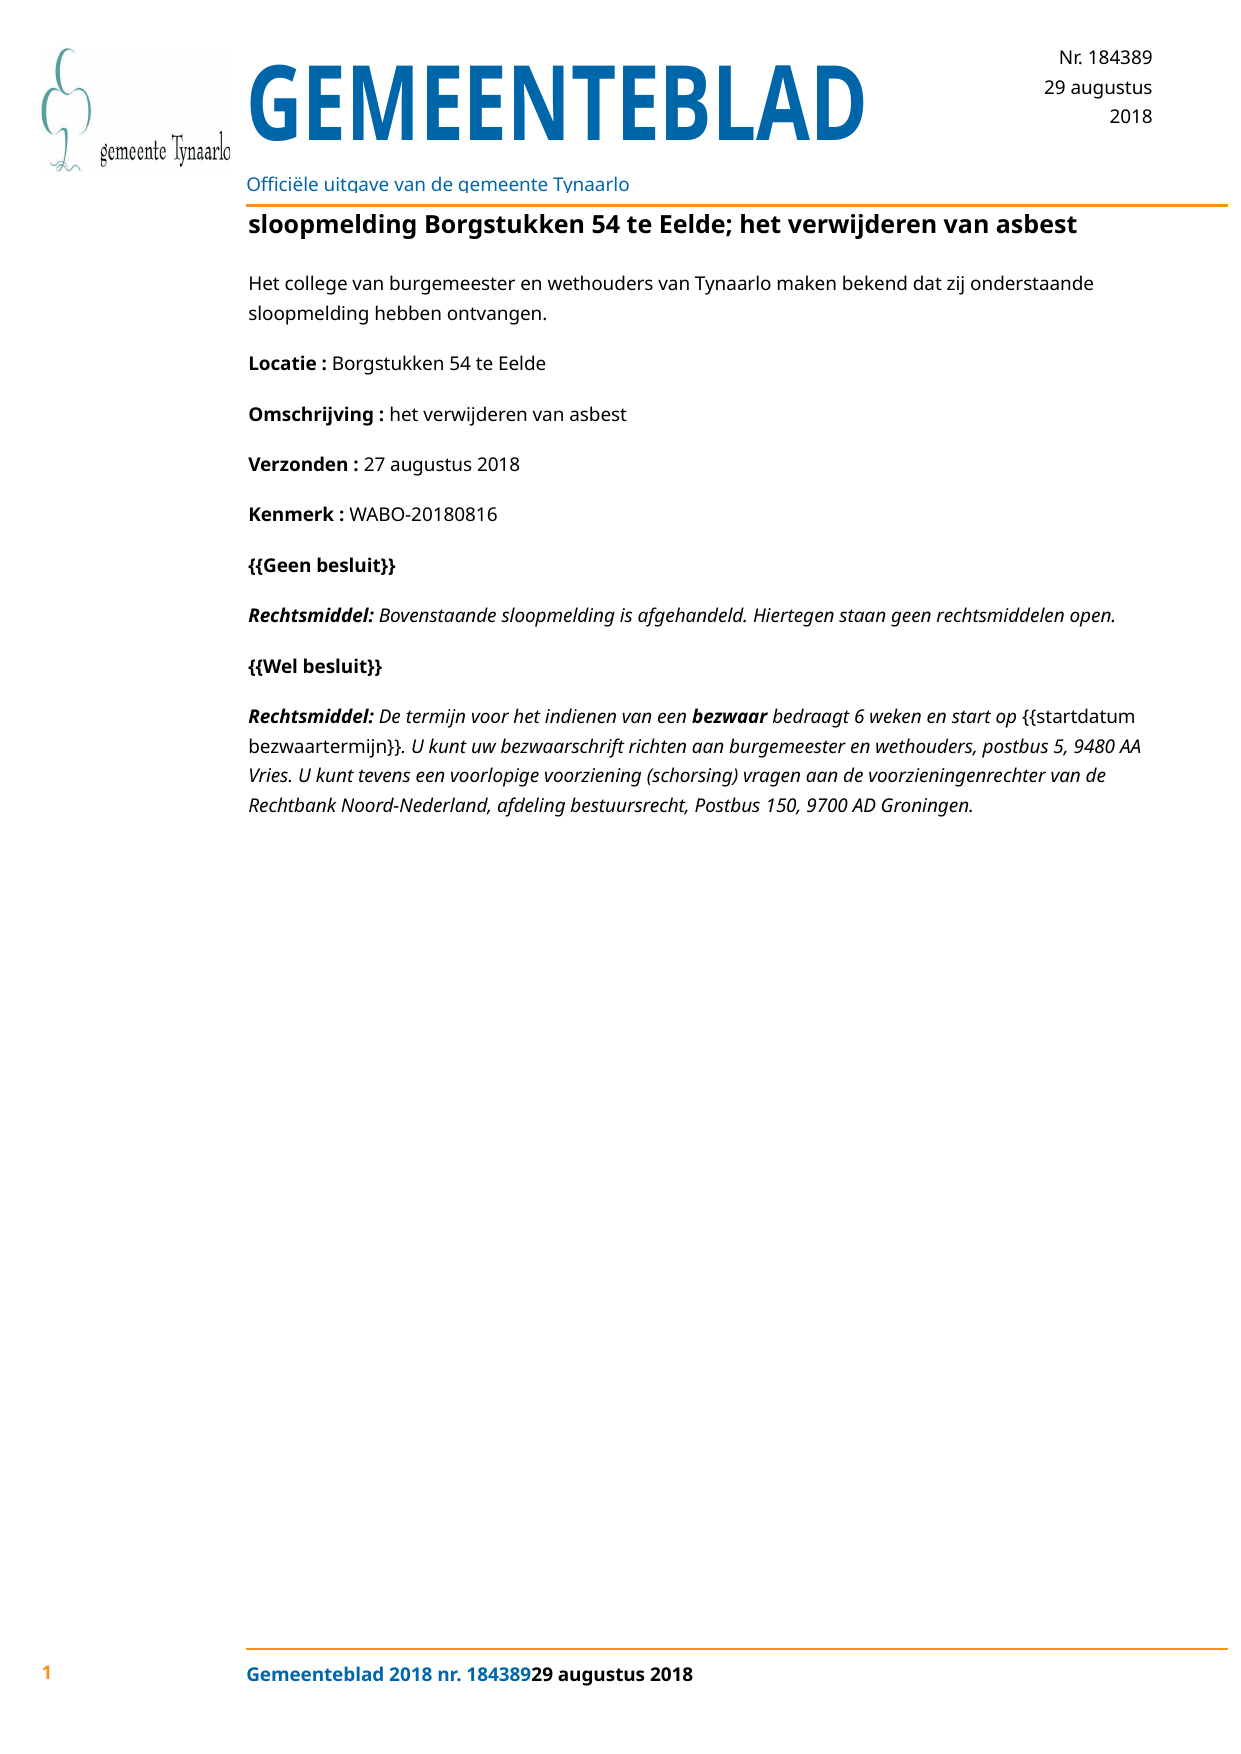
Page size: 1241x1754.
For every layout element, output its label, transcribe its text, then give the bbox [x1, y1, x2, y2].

text Verzonden : 27 augustus 2018 [248, 451, 1152, 477]
text Locatie : Borgstukken 54 te Eelde [248, 350, 1152, 376]
text {{Wel besluit}} [248, 653, 1152, 678]
picture [41, 47, 231, 172]
text Het college van burgemeester en wethouders van Tynaarlo maken bekend dat zij onderstaande sloopmelding hebben ontvangen. [248, 270, 1152, 326]
text sloopmelding Borgstukken 54 te Eelde; het verwijderen van asbest [248, 207, 1152, 241]
text Rechtsmiddel: Bovenstaande sloopmelding is afgehandeld. Hiertegen staan geen rechtsmiddelen open. [248, 602, 1152, 628]
text Rechtsmiddel: De termijn voor het indienen van een bezwaar bedraagt 6 weken en start op {{startdatum bezwaartermijn}}. U kunt uw bezwaarschrift richten aan burgemeester en wethouders, postbus 5, 9480 AA Vries. U kunt tevens een voorlopige voorziening (schorsing) vragen aan de voorzieningenrechter van de Rechtbank Noord-Nederland, afdeling bestuursrecht, Postbus 150, 9700 AD Groningen. [248, 703, 1152, 818]
text {{Geen besluit}} [248, 552, 1152, 578]
text Kenmerk : WABO-20180816 [248, 502, 1152, 527]
text Omschrijving : het verwijderen van asbest [248, 401, 1152, 426]
